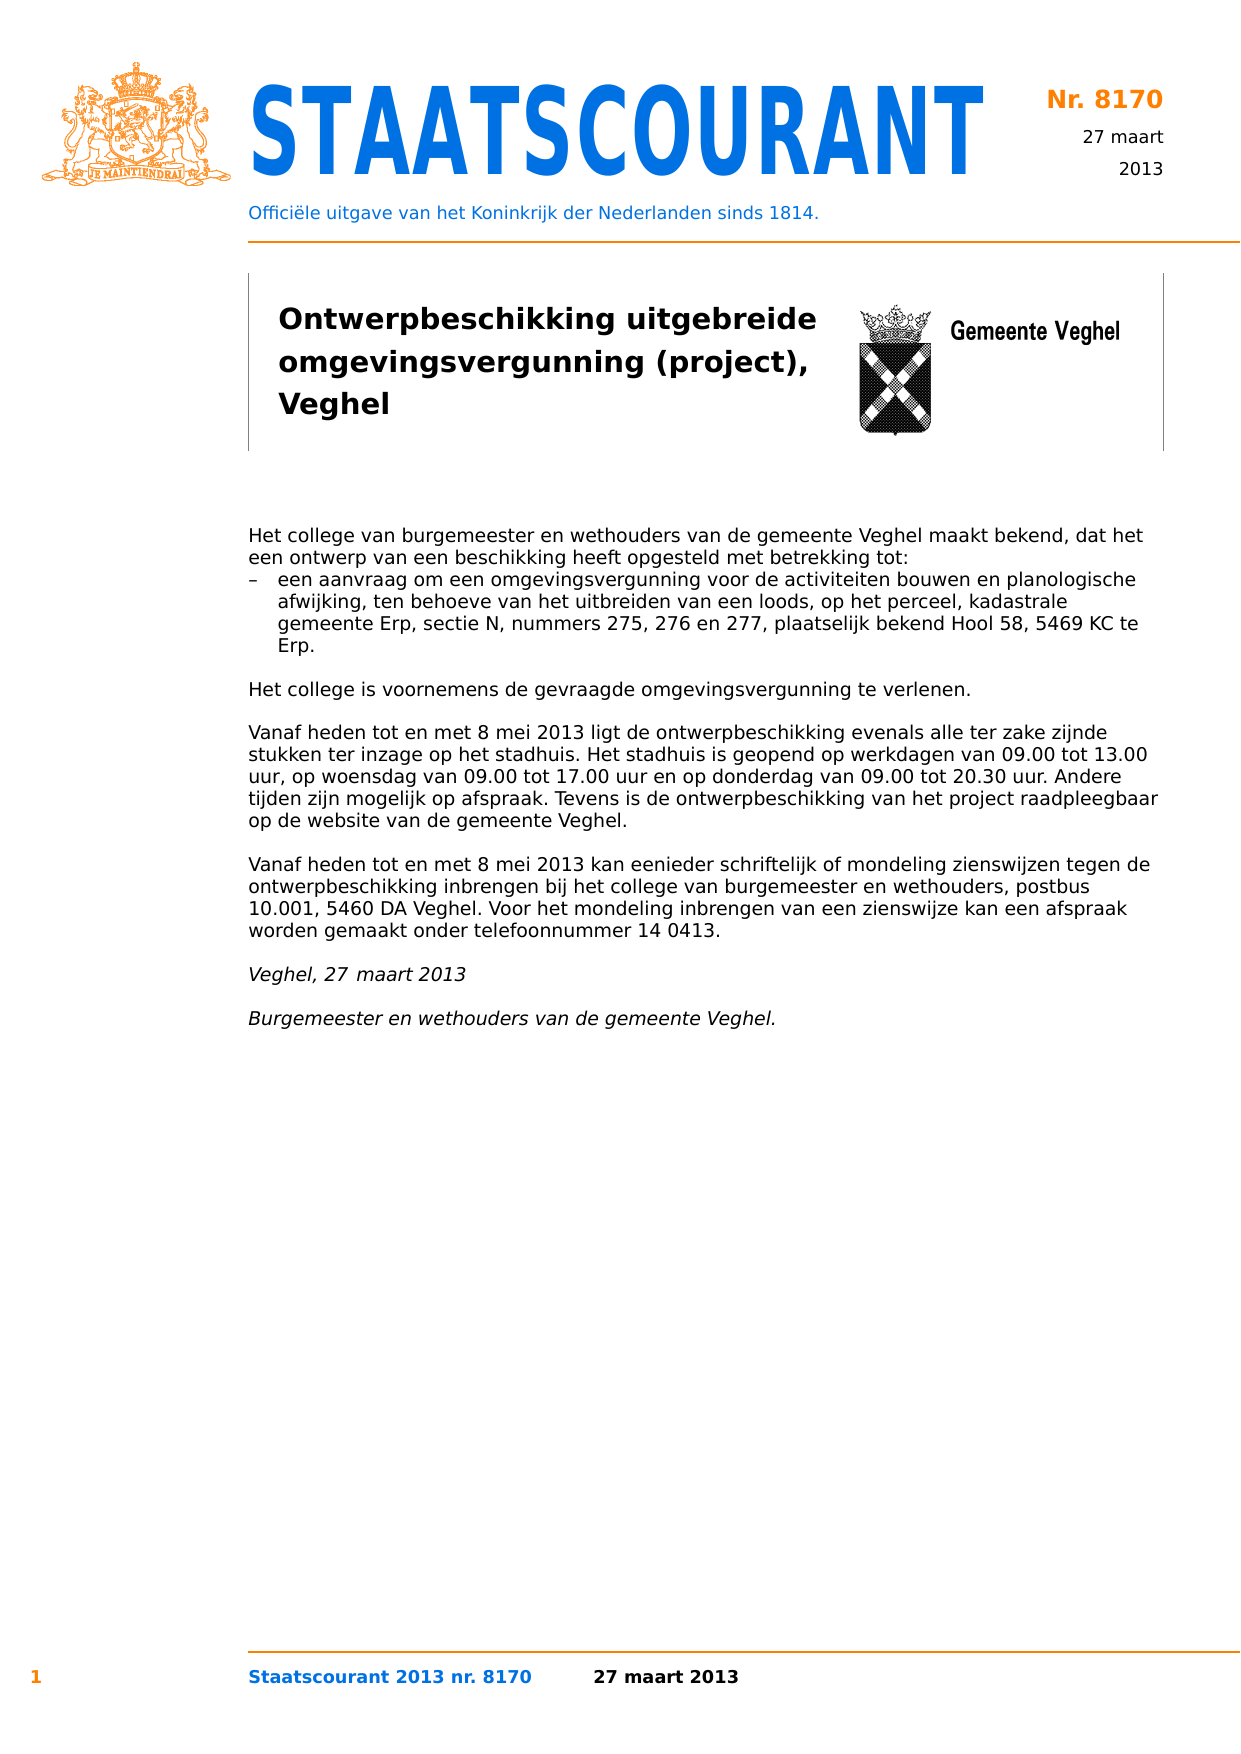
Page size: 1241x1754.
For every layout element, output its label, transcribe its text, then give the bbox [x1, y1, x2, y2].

text Het college is voornemens de gevraagde omgevingsvergunning te verlenen. [248, 678, 1163, 700]
table_cell Officiële uitgave van het Koninkrijk der Nederlanden sinds 1814. [248, 203, 1240, 241]
table_cell 27 maart [998, 121, 1240, 153]
table_cell 2013 [998, 153, 1240, 203]
text Vanaf heden tot en met 8 mei 2013 ligt de ontwerpbeschikking evenals alle ter zake zijnde stukken ter inzage op het stadhuis. Het stadhuis is geopend op werkdagen van 09.00 tot 13.00 uur, op woensdag van 09.00 tot 17.00 uur en op donderdag van 09.00 tot 20.30 uur. Andere tijden zijn mogelijk op afspraak. Tevens is de ontwerpbeschikking van het project raadpleegbaar op de website van de gemeente Veghel. [248, 722, 1163, 832]
text Het college van burgemeester en wethouders van de gemeente Veghel maakt bekend, dat het een ontwerp van een beschikking heeft opgesteld met betrekking tot: [248, 525, 1163, 569]
picture [844, 302, 1134, 439]
picture [41, 62, 231, 186]
text – een aanvraag om een omgevingsvergunning voor de activiteiten bouwen en planologische afwijking, ten behoeve van het uitbreiden van een loods, op het perceel, kadastrale gemeente Erp, sectie N, nummers 275, 276 en 277, plaatselijk bekend Hool 58, 5469 KC te Erp. [248, 569, 1163, 657]
text Veghel, 27 maart 2013 [248, 964, 1163, 986]
table_header Nr. 8170 [998, 62, 1240, 121]
subtitle Ontwerpbeschikking uitgebreide omgevingsvergunning (project), Veghel [249, 273, 1163, 451]
text Vanaf heden tot en met 8 mei 2013 kan eenieder schriftelijk of mondeling zienswijzen tegen de ontwerpbeschikking inbrengen bij het college van burgemeester en wethouders, postbus 10.001, 5460 DA Veghel. Voor het mondeling inbrengen van een zienswijze kan een afspraak worden gemaakt onder telefoonnummer 14 0413. [248, 854, 1163, 942]
text Burgemeester en wethouders van de gemeente Veghel. [248, 1008, 1163, 1030]
table_header [25, 62, 248, 241]
table_header STAATSCOURANT [248, 62, 998, 203]
